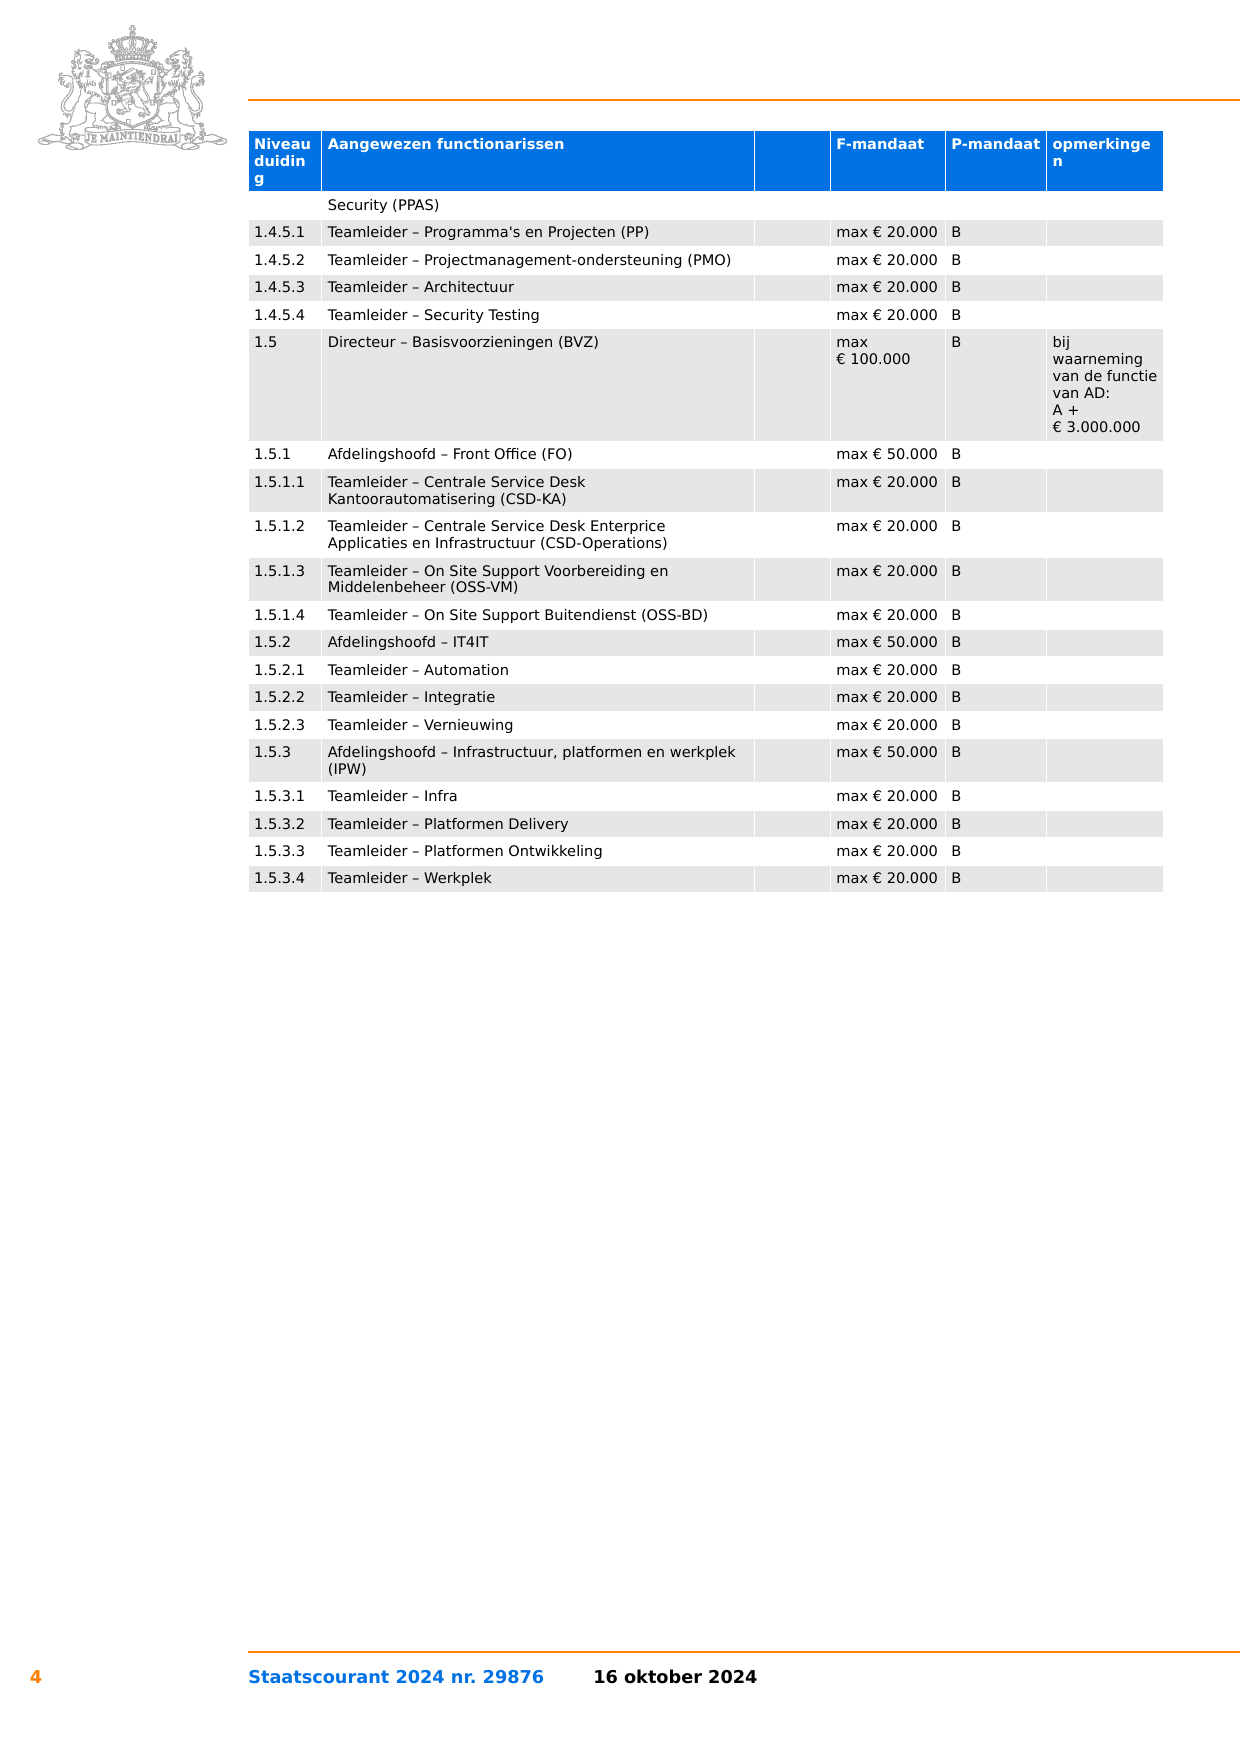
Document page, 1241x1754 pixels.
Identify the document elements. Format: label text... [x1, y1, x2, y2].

table_cell max € 20.000 [831, 247, 945, 273]
table_cell [755, 192, 830, 219]
table_cell [249, 192, 321, 219]
table_cell 1.5.2.3 [249, 712, 321, 738]
table_cell [755, 630, 830, 656]
table_cell B [946, 630, 1046, 656]
table_cell max € 50.000 [831, 630, 945, 656]
table_header P-mandaat [946, 131, 1046, 191]
table_cell Teamleider – Platformen Ontwikkeling [322, 838, 754, 864]
table_cell B [946, 838, 1046, 864]
table_cell [755, 513, 830, 557]
table_cell max € 20.000 [831, 784, 945, 810]
table_cell Teamleider – Infra [322, 784, 754, 810]
table_header [755, 131, 830, 191]
table_cell 1.5.1.1 [249, 469, 321, 512]
table_cell [755, 442, 830, 468]
table_cell [755, 866, 830, 892]
table_cell 1.5.1.2 [249, 513, 321, 557]
table_cell [755, 811, 830, 837]
table_cell [1047, 657, 1163, 683]
table_cell Afdelingshoofd – IT4IT [322, 630, 754, 656]
table_cell max € 100.000 [831, 329, 945, 441]
table_cell [1047, 684, 1163, 711]
table_cell max € 50.000 [831, 739, 945, 782]
table_cell max € 50.000 [831, 442, 945, 468]
table_cell [1047, 469, 1163, 512]
table_cell B [946, 442, 1046, 468]
table_cell B [946, 329, 1046, 441]
table_cell Directeur – Basisvoorzieningen (BVZ) [322, 329, 754, 441]
table_cell B [946, 220, 1046, 246]
table_cell [755, 469, 830, 512]
table_cell 1.5.2.1 [249, 657, 321, 683]
table_cell B [946, 811, 1046, 837]
table_cell [1047, 784, 1163, 810]
table_cell Teamleider – Integratie [322, 684, 754, 711]
table_cell [755, 302, 830, 328]
table_cell B [946, 558, 1046, 601]
table_cell Teamleider – Platformen Delivery [322, 811, 754, 837]
table_cell [1047, 558, 1163, 601]
table_cell [1047, 275, 1163, 301]
table_cell bij waarneming van de functie van AD: A + € 3.000.000 [1047, 329, 1163, 441]
table_cell [831, 192, 945, 219]
table_cell [755, 275, 830, 301]
table_cell max € 20.000 [831, 712, 945, 738]
table_cell [1047, 220, 1163, 246]
table_cell B [946, 866, 1046, 892]
table_cell max € 20.000 [831, 602, 945, 628]
table_cell 1.5 [249, 329, 321, 441]
table_cell max € 20.000 [831, 838, 945, 864]
picture [38, 25, 227, 150]
table_cell [755, 247, 830, 273]
table_cell [755, 739, 830, 782]
table_cell Teamleider – Programma's en Projecten (PP) [322, 220, 754, 246]
table_cell Teamleider – Centrale Service Desk Kantoorautomatisering (CSD-KA) [322, 469, 754, 512]
table_cell Afdelingshoofd – Infrastructuur, platformen en werkplek (IPW) [322, 739, 754, 782]
table_cell 1.4.5.3 [249, 275, 321, 301]
table_cell [755, 329, 830, 441]
table_cell [755, 657, 830, 683]
table_cell [755, 684, 830, 711]
table_cell Teamleider – Security Testing [322, 302, 754, 328]
table_cell [755, 602, 830, 628]
table_cell 1.5.1 [249, 442, 321, 468]
table_cell B [946, 602, 1046, 628]
table_cell 1.5.1.4 [249, 602, 321, 628]
table_cell max € 20.000 [831, 220, 945, 246]
table_cell 1.5.3 [249, 739, 321, 782]
table_cell B [946, 513, 1046, 557]
table_cell 1.4.5.2 [249, 247, 321, 273]
table_cell [946, 192, 1046, 219]
table_cell 1.5.3.2 [249, 811, 321, 837]
table_cell 1.5.3.4 [249, 866, 321, 892]
table_cell [1047, 838, 1163, 864]
table_cell B [946, 275, 1046, 301]
table_cell Teamleider – Centrale Service Desk Enterprice Applicaties en Infrastructuur (CSD-Operations) [322, 513, 754, 557]
table_cell B [946, 247, 1046, 273]
table_cell Teamleider – On Site Support Buitendienst (OSS-BD) [322, 602, 754, 628]
table_cell 1.5.2.2 [249, 684, 321, 711]
table_cell max € 20.000 [831, 657, 945, 683]
table_cell Teamleider – Vernieuwing [322, 712, 754, 738]
table_cell max € 20.000 [831, 469, 945, 512]
table_cell B [946, 302, 1046, 328]
table_cell [1047, 739, 1163, 782]
table_cell B [946, 712, 1046, 738]
table_cell B [946, 684, 1046, 711]
table_cell Security (PPAS) [322, 192, 754, 219]
table_cell [755, 838, 830, 864]
table_cell [1047, 630, 1163, 656]
table_cell [1047, 513, 1163, 557]
table_cell [1047, 442, 1163, 468]
table_cell [755, 712, 830, 738]
table_header Niveau duiding [249, 131, 321, 191]
table_header Aangewezen functionarissen [322, 131, 754, 191]
table_cell B [946, 784, 1046, 810]
table_cell max € 20.000 [831, 275, 945, 301]
table_cell 1.5.2 [249, 630, 321, 656]
table_cell Teamleider – On Site Support Voorbereiding en Middelenbeheer (OSS-VM) [322, 558, 754, 601]
table_cell max € 20.000 [831, 684, 945, 711]
table_cell max € 20.000 [831, 558, 945, 601]
table_cell [1047, 192, 1163, 219]
table_cell [755, 558, 830, 601]
table_cell [755, 220, 830, 246]
table_cell [755, 784, 830, 810]
table_cell B [946, 469, 1046, 512]
table_cell Teamleider – Projectmanagement-ondersteuning (PMO) [322, 247, 754, 273]
table_header F-mandaat [831, 131, 945, 191]
table_cell B [946, 739, 1046, 782]
table_cell 1.4.5.1 [249, 220, 321, 246]
table_cell 1.5.3.1 [249, 784, 321, 810]
table_cell [1047, 866, 1163, 892]
table_cell 1.5.3.3 [249, 838, 321, 864]
table_cell max € 20.000 [831, 866, 945, 892]
table_cell Teamleider – Werkplek [322, 866, 754, 892]
table_cell [1047, 811, 1163, 837]
table_cell 1.5.1.3 [249, 558, 321, 601]
table_cell max € 20.000 [831, 302, 945, 328]
table_cell Teamleider – Automation [322, 657, 754, 683]
table_header opmerkingen [1047, 131, 1163, 191]
table_cell B [946, 657, 1046, 683]
table_cell Afdelingshoofd – Front Office (FO) [322, 442, 754, 468]
table_cell [1047, 712, 1163, 738]
table_cell max € 20.000 [831, 811, 945, 837]
table_cell [1047, 302, 1163, 328]
table_cell [1047, 602, 1163, 628]
table_cell Teamleider – Architectuur [322, 275, 754, 301]
table_cell max € 20.000 [831, 513, 945, 557]
table_cell [1047, 247, 1163, 273]
table_cell 1.4.5.4 [249, 302, 321, 328]
